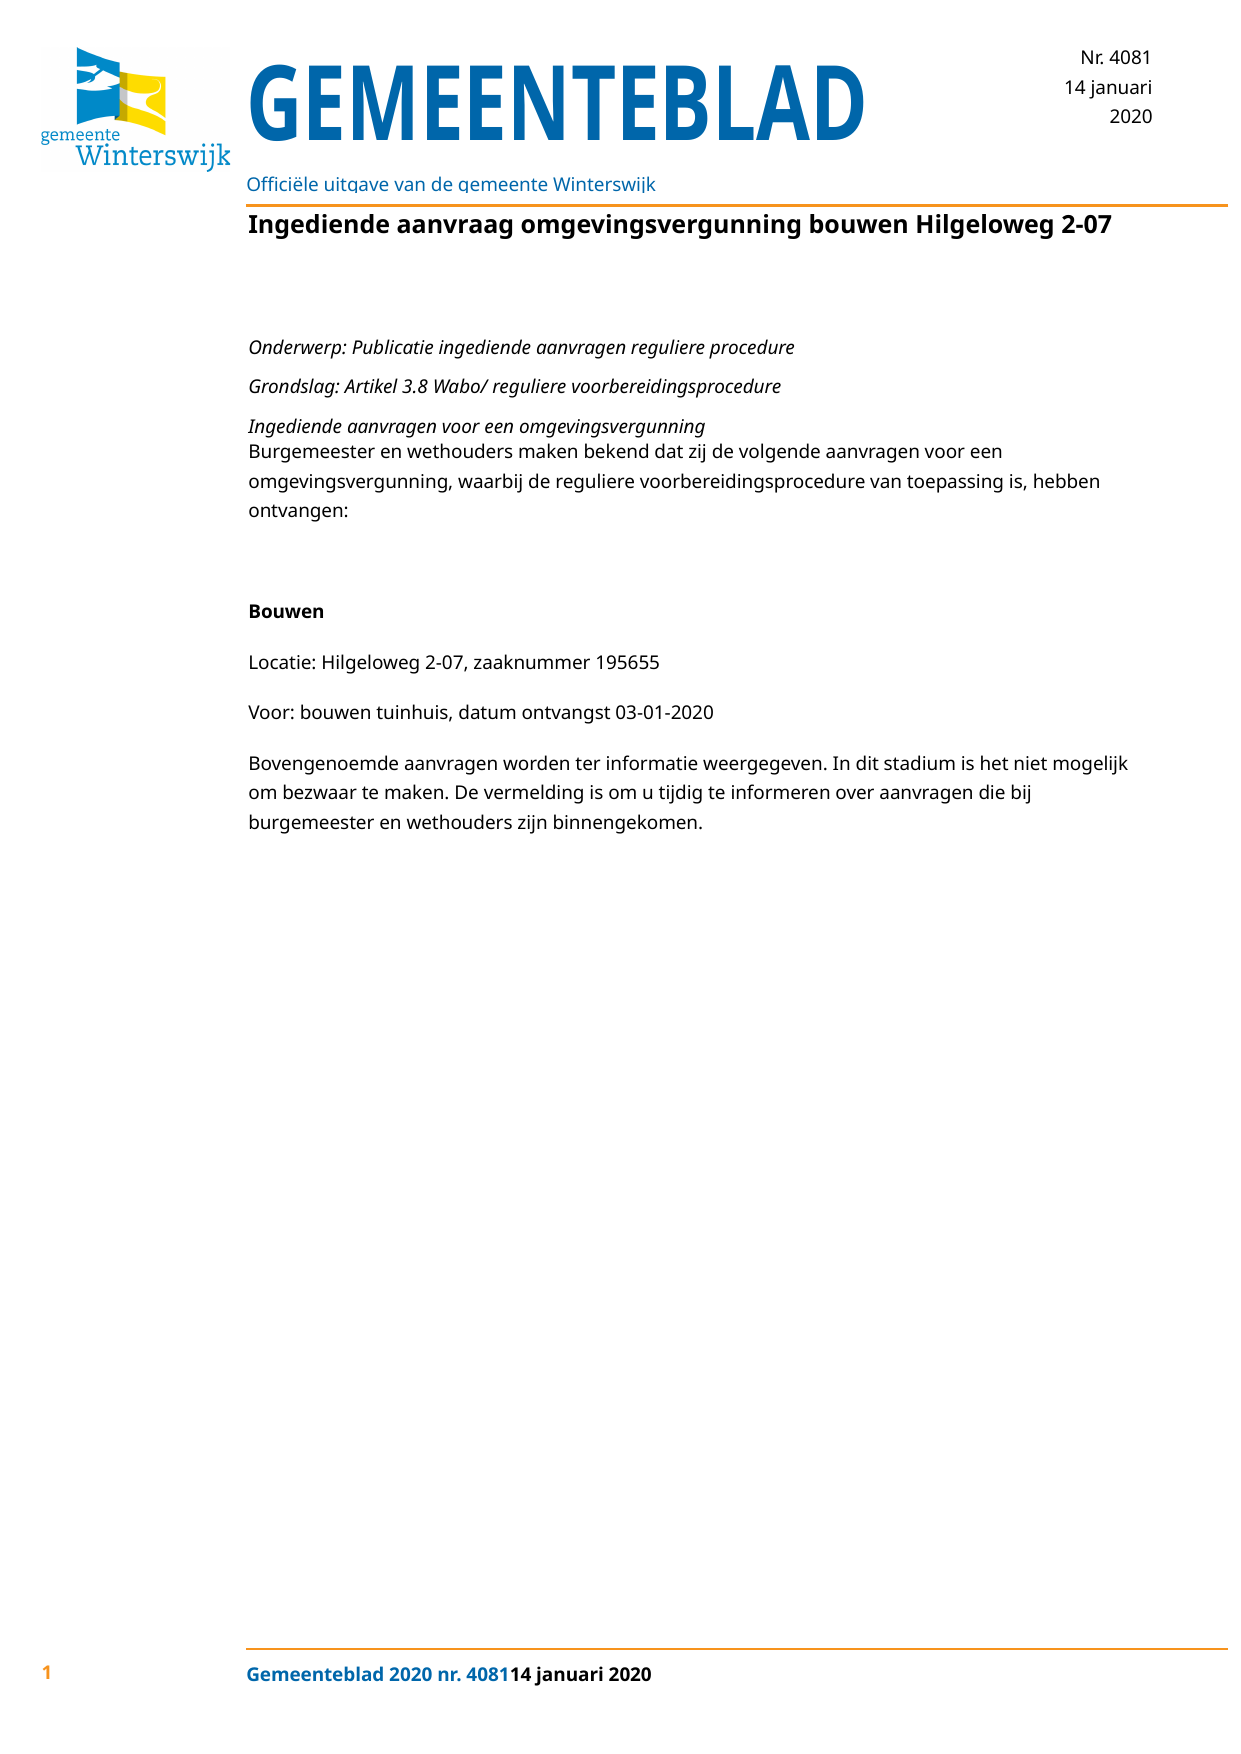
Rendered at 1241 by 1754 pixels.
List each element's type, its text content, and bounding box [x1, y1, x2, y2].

text Grondslag: Artikel 3.8 Wabo/ reguliere voorbereidingsprocedure [248, 373, 1152, 399]
text Burgemeester en wethouders maken bekend dat zij de volgende aanvragen voor een omgevingsvergunning, waarbij de reguliere voorbereidingsprocedure van toepassing is, hebben ontvangen: [248, 438, 1152, 523]
text Ingediende aanvragen voor een omgevingsvergunning [248, 413, 1152, 438]
picture [225, 153, 231, 162]
text Locatie: Hilgeloweg 2-07, zaaknummer 195655 [248, 649, 1152, 675]
text Ingediende aanvraag omgevingsvergunning bouwen Hilgeloweg 2-07 [248, 207, 1152, 241]
text Bovengenoemde aanvragen worden ter informatie weergegeven. In dit stadium is het niet mogelijk om bezwaar te maken. De vermelding is om u tijdig te informeren over aanvragen die bij burgemeester en wethouders zijn binnengekomen. [248, 750, 1152, 835]
picture [41, 47, 231, 172]
text Bouwen [248, 598, 1152, 624]
text Onderwerp: Publicatie ingediende aanvragen reguliere procedure [248, 334, 1152, 360]
text Voor: bouwen tuinhuis, datum ontvangst 03-01-2020 [248, 699, 1152, 725]
